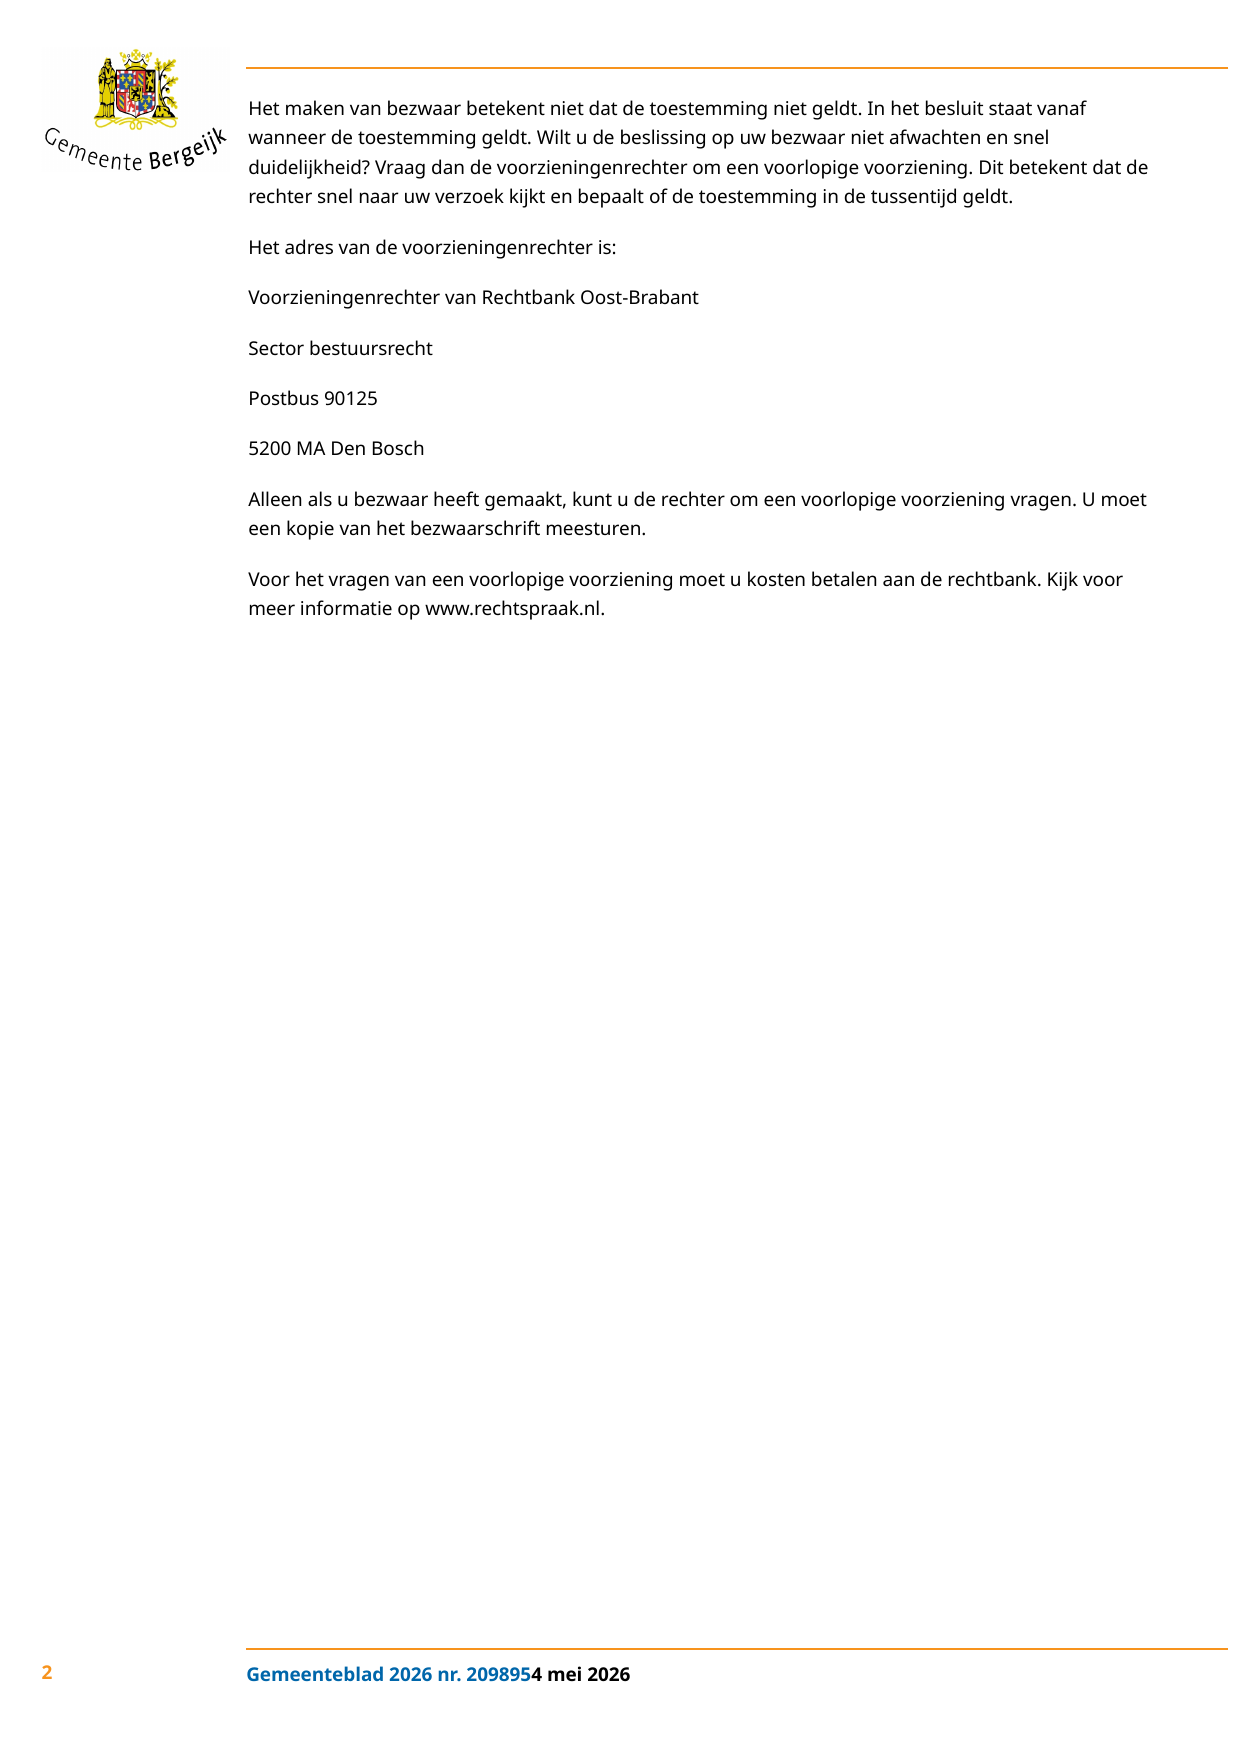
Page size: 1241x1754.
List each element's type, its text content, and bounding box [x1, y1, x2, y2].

text Het maken van bezwaar betekent niet dat de toestemming niet geldt. In het besluit staat vanaf wanneer de toestemming geldt. Wilt u de beslissing op uw bezwaar niet afwachten en snel duidelijkheid? Vraag dan de voorzieningenrechter om een voorlopige voorziening. Dit betekent dat de rechter snel naar uw verzoek kijkt en bepaalt of de toestemming in de tussentijd geldt. [248, 95, 1152, 209]
text 5200 MA Den Bosch [248, 436, 1152, 461]
text Sector bestuursrecht [248, 335, 1152, 361]
text Alleen als u bezwaar heeft gemaakt, kunt u de rechter om een voorlopige voorziening vragen. U moet een kopie van het bezwaarschrift meesturen. [248, 486, 1152, 541]
text Postbus 90125 [248, 385, 1152, 411]
text Het adres van de voorzieningenrechter is: [248, 234, 1152, 260]
text Voorzieningenrechter van Rechtbank Oost-Brabant [248, 284, 1152, 310]
picture [41, 47, 231, 172]
text Voor het vragen van een voorlopige voorziening moet u kosten betalen aan de rechtbank. Kijk voor meer informatie op www.rechtspraak.nl. [248, 566, 1152, 621]
